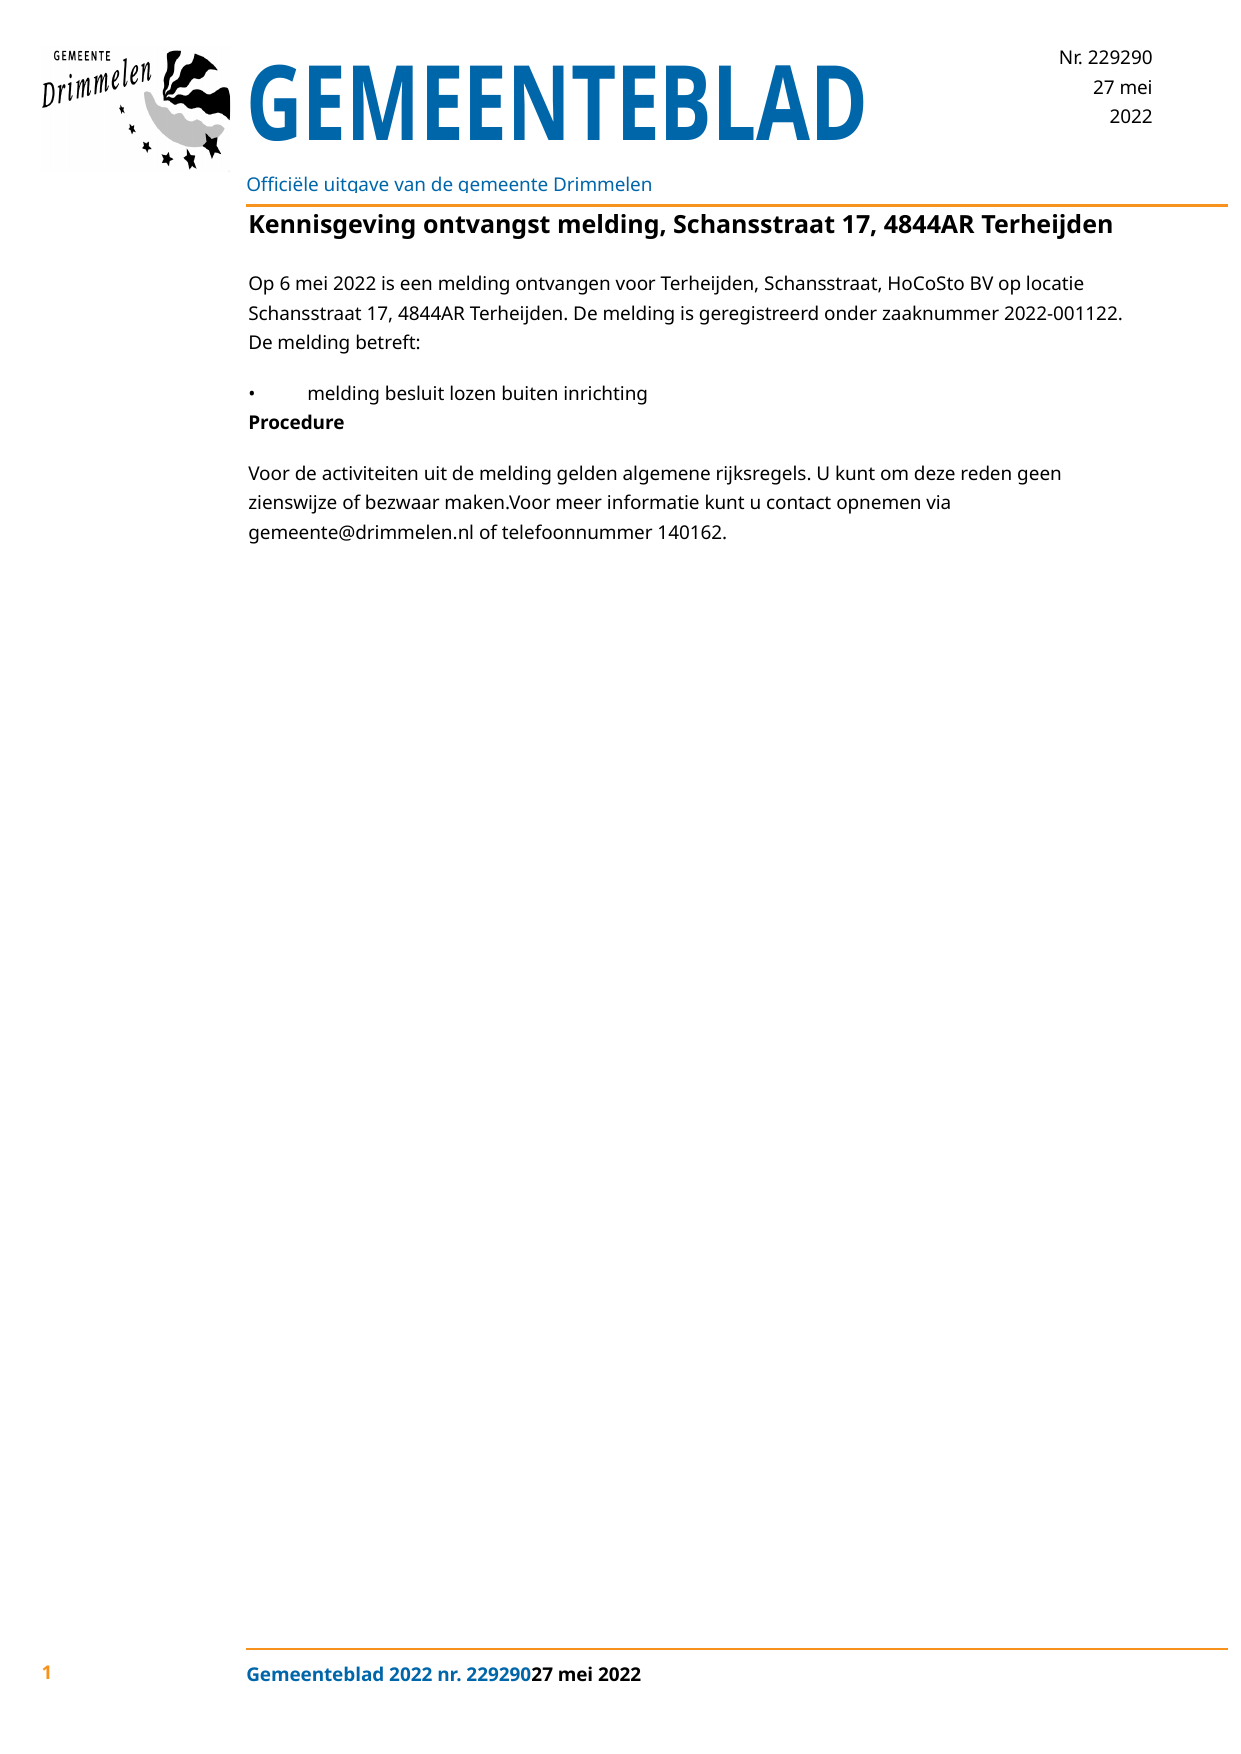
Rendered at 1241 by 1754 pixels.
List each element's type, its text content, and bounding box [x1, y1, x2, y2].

text Procedure [248, 409, 1152, 435]
text Voor de activiteiten uit de melding gelden algemene rijksregels. U kunt om deze reden geen zienswijze of bezwaar maken.Voor meer informatie kunt u contact opnemen via gemeente@drimmelen.nl of telefoonnummer 140162. [248, 460, 1152, 545]
list melding besluit lozen buiten inrichting [248, 380, 1152, 406]
text Op 6 mei 2022 is een melding ontvangen voor Terheijden, Schansstraat, HoCoSto BV op locatie Schansstraat 17, 4844AR Terheijden. De melding is geregistreerd onder zaaknummer 2022-001122. De melding betreft: [248, 270, 1152, 355]
picture [41, 47, 231, 172]
text Kennisgeving ontvangst melding, Schansstraat 17, 4844AR Terheijden [248, 207, 1152, 241]
